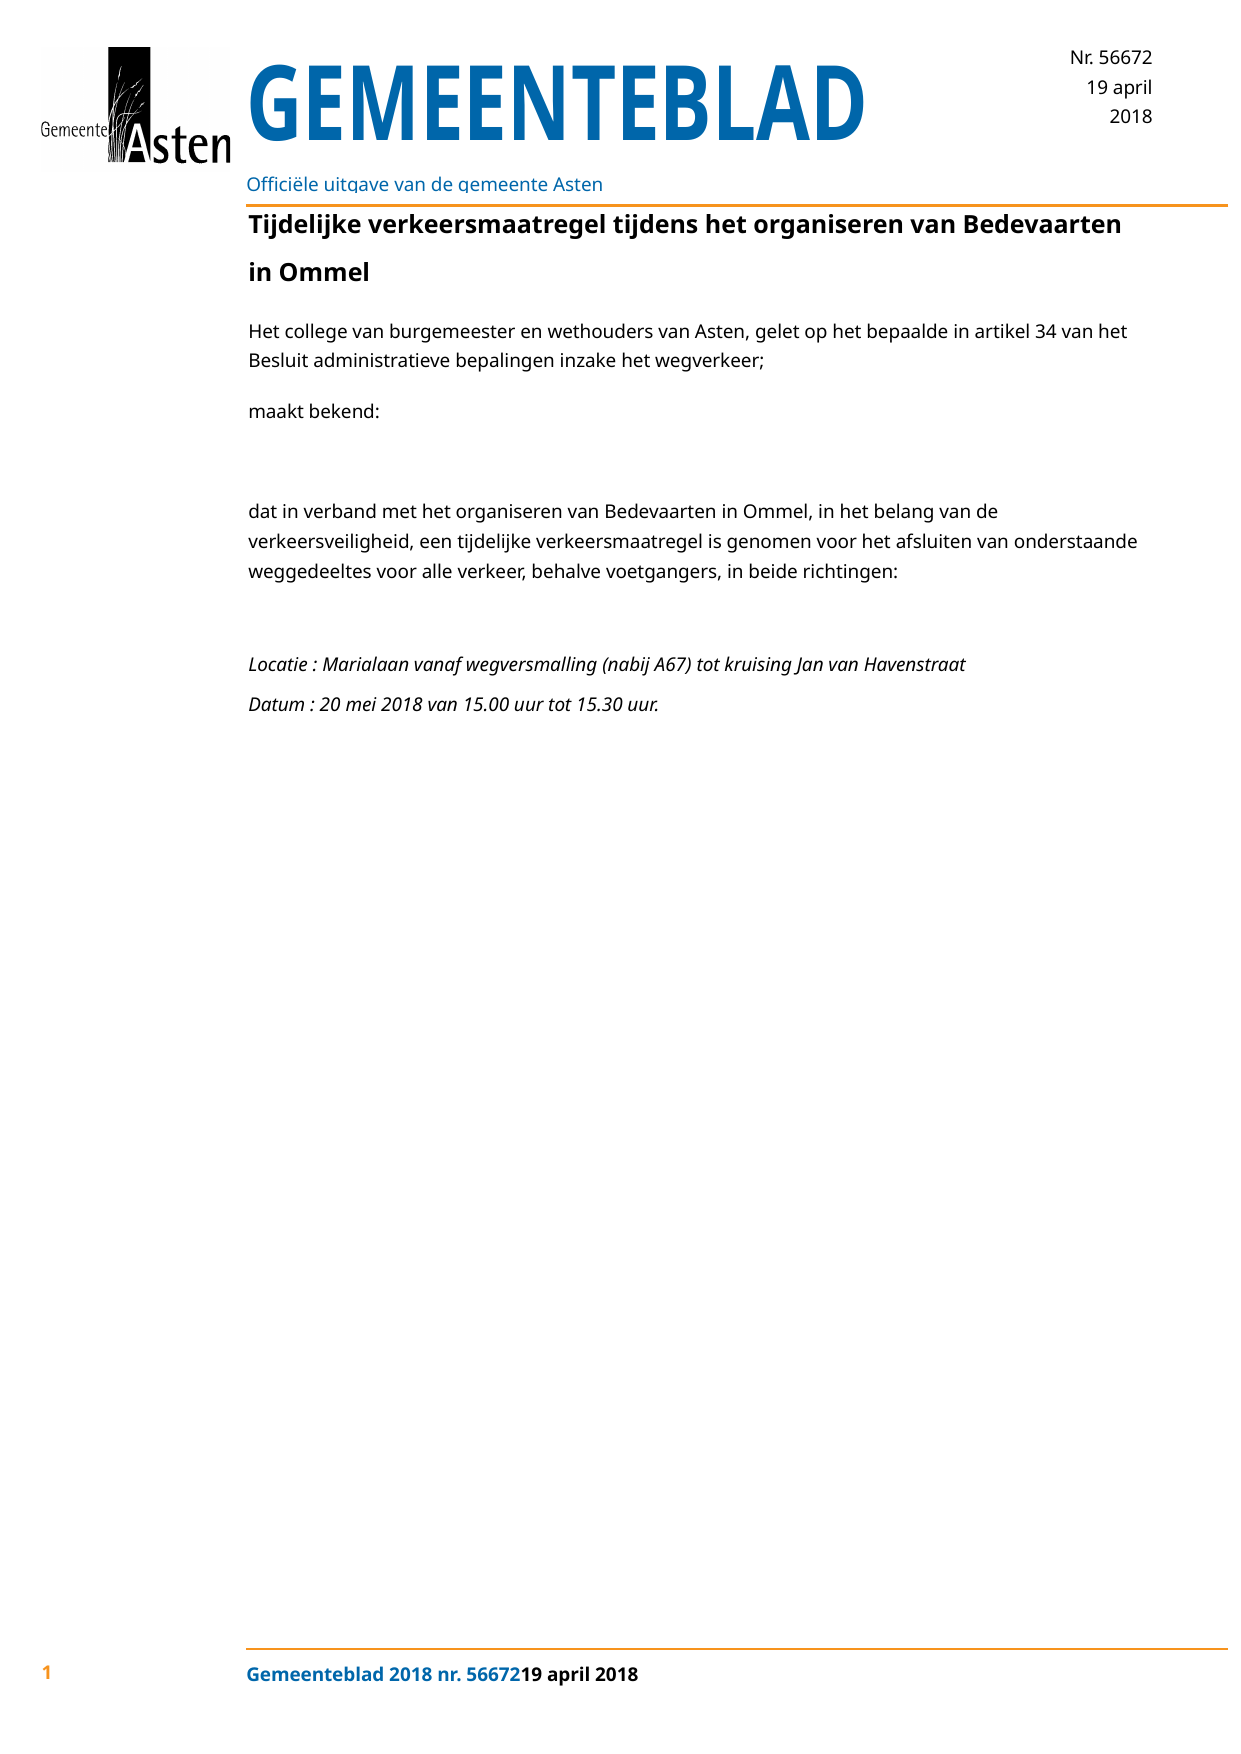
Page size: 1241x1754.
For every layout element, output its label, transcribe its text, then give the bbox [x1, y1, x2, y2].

text dat in verband met het organiseren van Bedevaarten in Ommel, in het belang van de verkeersveiligheid, een tijdelijke verkeersmaatregel is genomen voor het afsluiten van onderstaande weggedeeltes voor alle verkeer, behalve voetgangers, in beide richtingen: [248, 499, 1152, 584]
text maakt bekend: [248, 398, 1152, 424]
text Datum : 20 mei 2018 van 15.00 uur tot 15.30 uur. [248, 691, 1152, 716]
text Tijdelijke verkeersmaatregel tijdens het organiseren van Bedevaarten in Ommel [248, 207, 1152, 288]
text Het college van burgemeester en wethouders van Asten, gelet op het bepaalde in artikel 34 van het Besluit administratieve bepalingen inzake het wegverkeer; [248, 318, 1152, 373]
text Locatie : Marialaan vanaf wegversmalling (nabij A67) tot kruising Jan van Havenstraat [248, 651, 1152, 677]
picture [41, 47, 231, 172]
